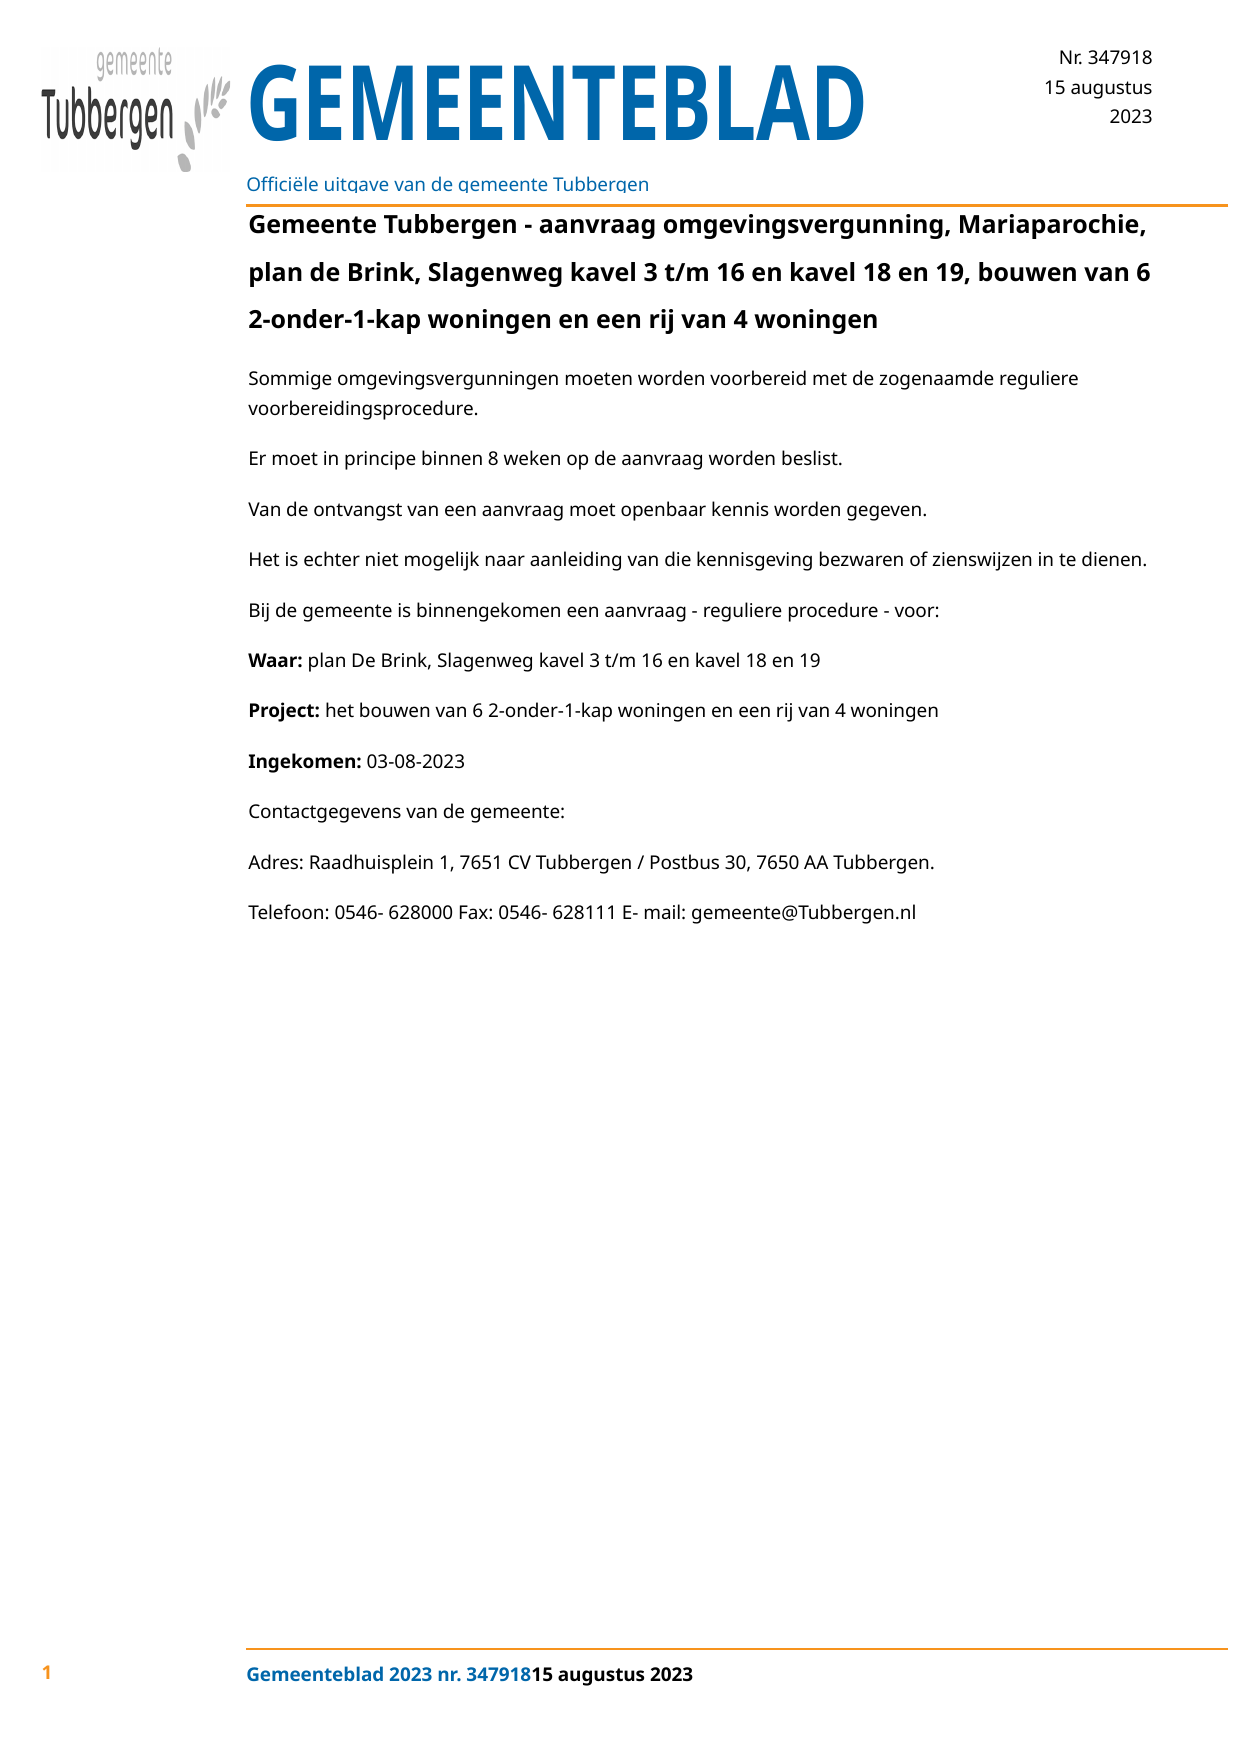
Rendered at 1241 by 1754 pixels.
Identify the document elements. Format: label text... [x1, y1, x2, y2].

text Er moet in principe binnen 8 weken op de aanvraag worden beslist. [248, 446, 1152, 471]
text Contactgegevens van de gemeente: [248, 798, 1152, 824]
text Van de ontvangst van een aanvraag moet openbaar kennis worden gegeven. [248, 496, 1152, 522]
text Gemeente Tubbergen - aanvraag omgevingsvergunning, Mariaparochie, plan de Brink, Slagenweg kavel 3 t/m 16 en kavel 18 en 19, bouwen van 6 2-onder-1-kap woningen en een rij van 4 woningen [248, 207, 1152, 336]
text Adres: Raadhuisplein 1, 7651 CV Tubbergen / Postbus 30, 7650 AA Tubbergen. [248, 849, 1152, 874]
text Waar: plan De Brink, Slagenweg kavel 3 t/m 16 en kavel 18 en 19 [248, 647, 1152, 673]
text Sommige omgevingsvergunningen moeten worden voorbereid met de zogenaamde reguliere voorbereidingsprocedure. [248, 366, 1152, 421]
text Bij de gemeente is binnengekomen een aanvraag - reguliere procedure - voor: [248, 597, 1152, 622]
picture [41, 47, 231, 172]
text Het is echter niet mogelijk naar aanleiding van die kennisgeving bezwaren of zienswijzen in te dienen. [248, 546, 1152, 572]
text Project: het bouwen van 6 2-onder-1-kap woningen en een rij van 4 woningen [248, 698, 1152, 723]
text Ingekomen: 03-08-2023 [248, 748, 1152, 774]
text Telefoon: 0546- 628000 Fax: 0546- 628111 E- mail: gemeente@Tubbergen.nl [248, 899, 1152, 925]
